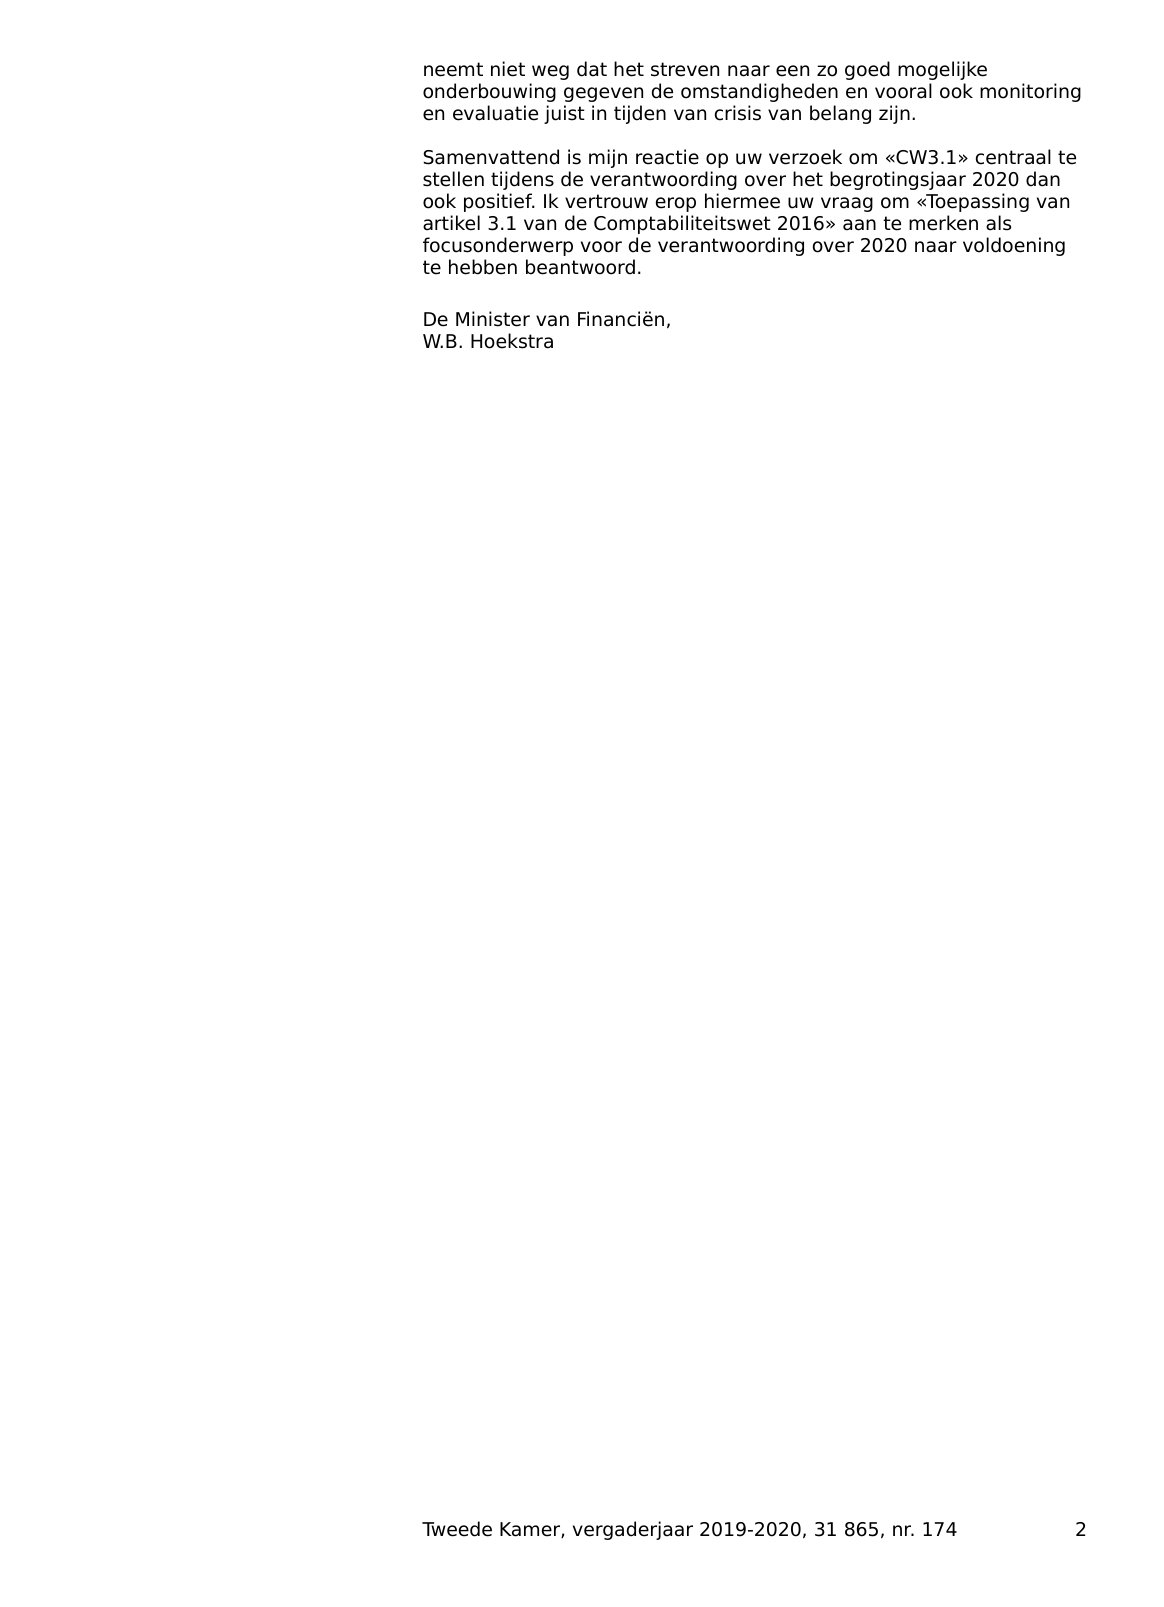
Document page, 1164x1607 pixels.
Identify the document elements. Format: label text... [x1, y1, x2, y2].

text De Minister van Financiën, W.B. Hoekstra [422, 309, 1087, 353]
text Samenvattend is mijn reactie op uw verzoek om «CW3.1» centraal te stellen tijdens de verantwoording over het begrotingsjaar 2020 dan ook positief. Ik vertrouw erop hiermee uw vraag om «Toepassing van artikel 3.1 van de Comptabiliteitswet 2016» aan te merken als focusonderwerp voor de verantwoording over 2020 naar voldoening te hebben beantwoord. [422, 147, 1087, 279]
text neemt niet weg dat het streven naar een zo goed mogelijke onderbouwing gegeven de omstandigheden en vooral ook monitoring en evaluatie juist in tijden van crisis van belang zijn. [422, 59, 1087, 125]
